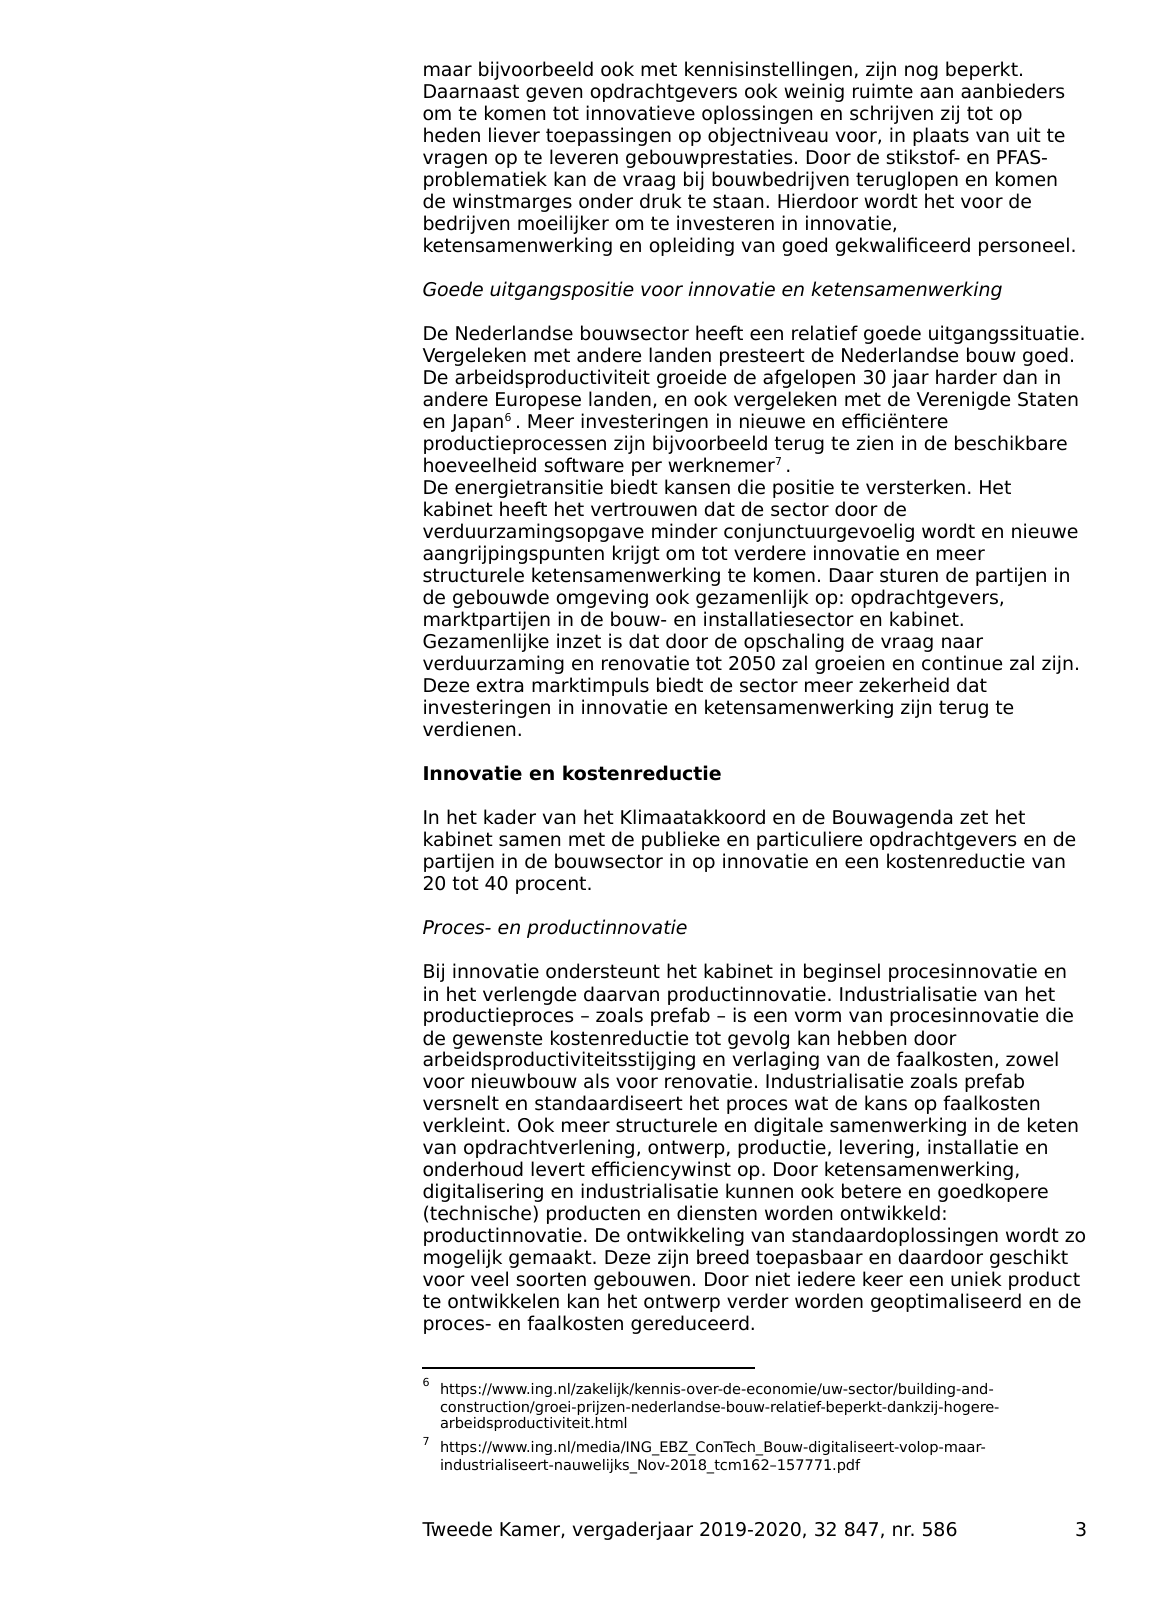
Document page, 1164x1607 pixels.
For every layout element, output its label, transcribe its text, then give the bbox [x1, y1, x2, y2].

subtitle Proces- en productinnovatie [422, 917, 1087, 939]
text De Nederlandse bouwsector heeft een relatief goede uitgangssituatie. Vergeleken met andere landen presteert de Nederlandse bouw goed. De arbeidsproductiviteit groeide de afgelopen 30 jaar harder dan in andere Europese landen, en ook vergeleken met de Verenigde Staten en Japan. Meer investeringen in nieuwe en efficiëntere productieprocessen zijn bijvoorbeeld terug te zien in de beschikbare hoeveelheid software per werknemer. [422, 323, 1087, 477]
text Bij innovatie ondersteunt het kabinet in beginsel procesinnovatie en in het verlengde daarvan productinnovatie. Industrialisatie van het productieproces – zoals prefab – is een vorm van procesinnovatie die de gewenste kostenreductie tot gevolg kan hebben door arbeidsproductiviteitsstijging en verlaging van de faalkosten, zowel voor nieuwbouw als voor renovatie. Industrialisatie zoals prefab versnelt en standaardiseert het proces wat de kans op faalkosten verkleint. Ook meer structurele en digitale samenwerking in de keten van opdrachtverlening, ontwerp, productie, levering, installatie en onderhoud levert efficiencywinst op. Door ketensamenwerking, digitalisering en industrialisatie kunnen ook betere en goedkopere (technische) producten en diensten worden ontwikkeld: productinnovatie. De ontwikkeling van standaardoplossingen wordt zo mogelijk gemaakt. Deze zijn breed toepasbaar en daardoor geschikt voor veel soorten gebouwen. Door niet iedere keer een uniek product te ontwikkelen kan het ontwerp verder worden geoptimaliseerd en de proces- en faalkosten gereduceerd. [422, 961, 1087, 1335]
text https://www.ing.nl/zakelijk/kennis-over-de-economie/uw-sector/building-and-construction/groei-prijzen-nederlandse-bouw-relatief-beperkt-dankzij-hogere-arbeidsproductiviteit.html [422, 1377, 1087, 1432]
text maar bijvoorbeeld ook met kennisinstellingen, zijn nog beperkt. Daarnaast geven opdrachtgevers ook weinig ruimte aan aanbieders om te komen tot innovatieve oplossingen en schrijven zij tot op heden liever toepassingen op objectniveau voor, in plaats van uit te vragen op te leveren gebouwprestaties. Door de stikstof- en PFAS-problematiek kan de vraag bij bouwbedrijven teruglopen en komen de winstmarges onder druk te staan. Hierdoor wordt het voor de bedrijven moeilijker om te investeren in innovatie, ketensamenwerking en opleiding van goed gekwalificeerd personeel. [422, 59, 1087, 257]
text https://www.ing.nl/media/ING_EBZ_ConTech_Bouw-digitaliseert-volop-maar-industrialiseert-nauwelijks_Nov-2018_tcm162–157771.pdf [422, 1435, 1087, 1474]
text In het kader van het Klimaatakkoord en de Bouwagenda zet het kabinet samen met de publieke en particuliere opdrachtgevers en de partijen in de bouwsector in op innovatie en een kostenreductie van 20 tot 40 procent. [422, 807, 1087, 895]
subtitle Goede uitgangspositie voor innovatie en ketensamenwerking [422, 279, 1087, 301]
text De energietransitie biedt kansen die positie te versterken. Het kabinet heeft het vertrouwen dat de sector door de verduurzamingsopgave minder conjunctuurgevoelig wordt en nieuwe aangrijpingspunten krijgt om tot verdere innovatie en meer structurele ketensamenwerking te komen. Daar sturen de partijen in de gebouwde omgeving ook gezamenlijk op: opdrachtgevers, marktpartijen in de bouw- en installatiesector en kabinet. Gezamenlijke inzet is dat door de opschaling de vraag naar verduurzaming en renovatie tot 2050 zal groeien en continue zal zijn. Deze extra marktimpuls biedt de sector meer zekerheid dat investeringen in innovatie en ketensamenwerking zijn terug te verdienen. [422, 477, 1087, 741]
subtitle Innovatie en kostenreductie [422, 763, 1087, 785]
